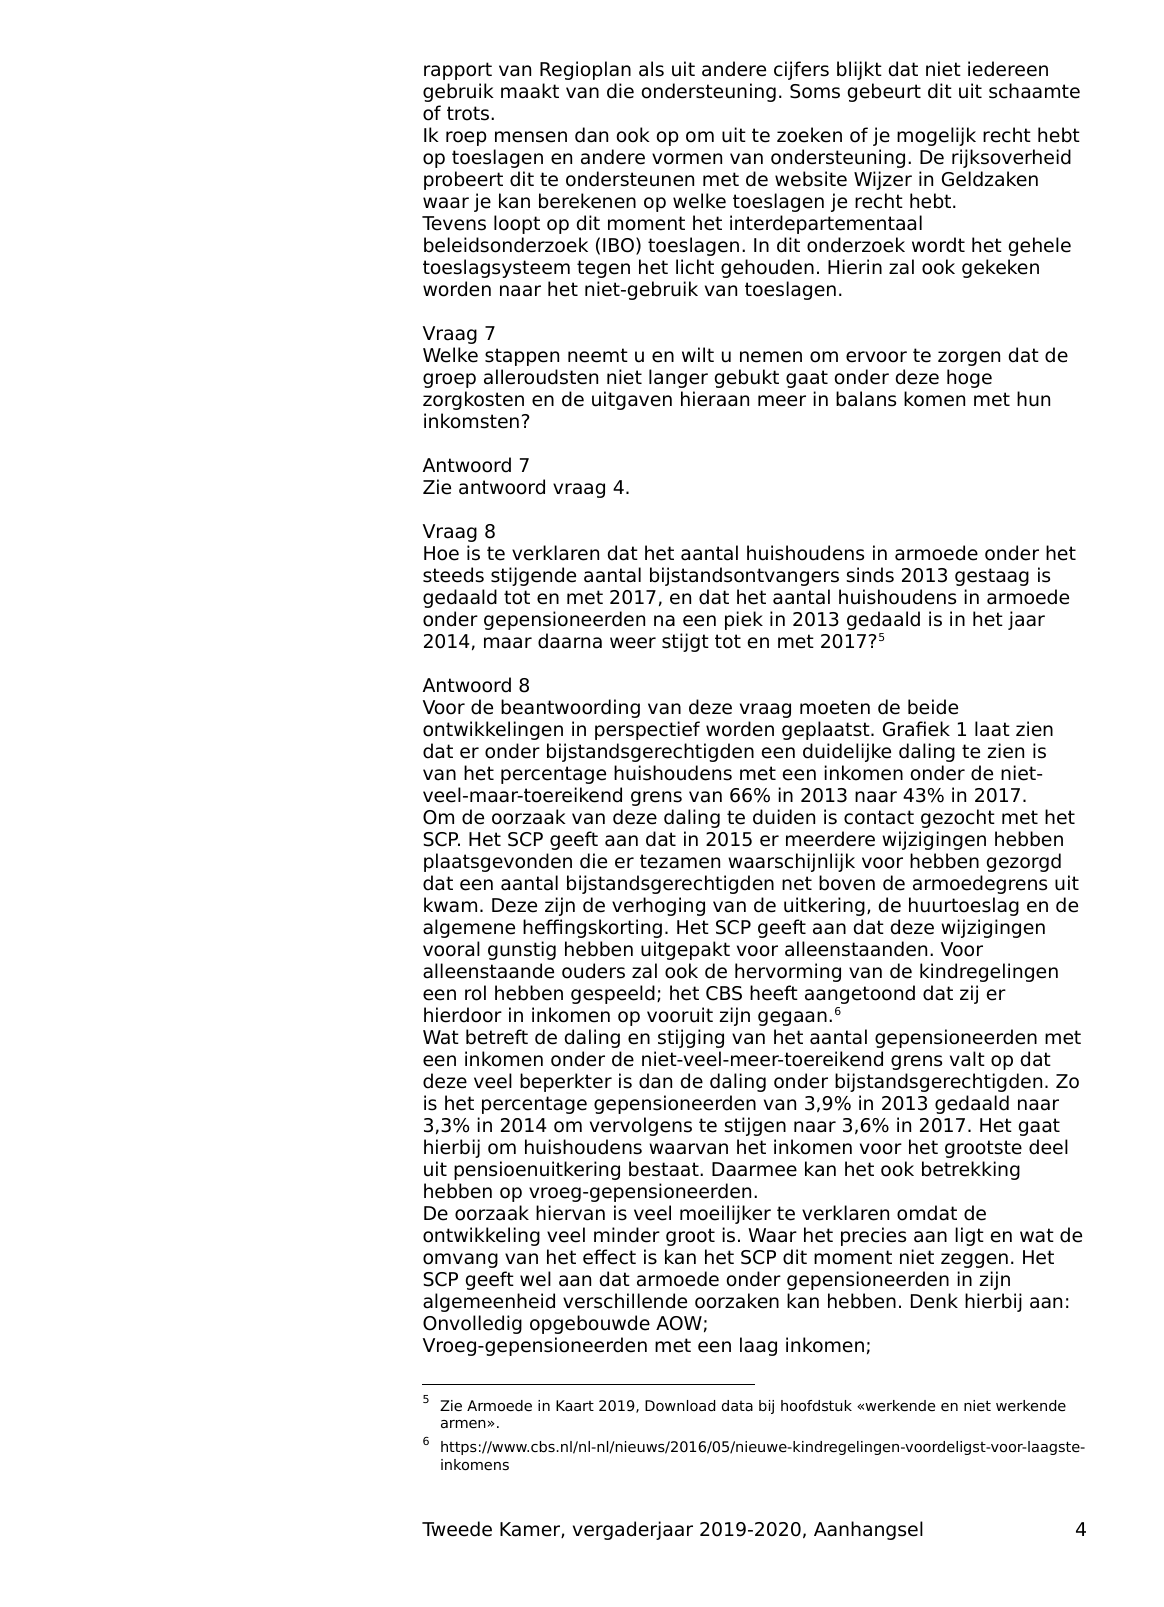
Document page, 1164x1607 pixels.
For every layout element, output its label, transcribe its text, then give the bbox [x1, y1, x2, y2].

text De oorzaak hiervan is veel moeilijker te verklaren omdat de ontwikkeling veel minder groot is. Waar het precies aan ligt en wat de omvang van het effect is kan het SCP dit moment niet zeggen. Het SCP geeft wel aan dat armoede onder gepensioneerden in zijn algemeenheid verschillende oorzaken kan hebben. Denk hierbij aan: [422, 1203, 1087, 1313]
text rapport van Regioplan als uit andere cijfers blijkt dat niet iedereen gebruik maakt van die ondersteuning. Soms gebeurt dit uit schaamte of trots. [422, 59, 1087, 125]
text Wat betreft de daling en stijging van het aantal gepensioneerden met een inkomen onder de niet-veel-meer-toereikend grens valt op dat deze veel beperkter is dan de daling onder bijstandsgerechtigden. Zo is het percentage gepensioneerden van 3,9% in 2013 gedaald naar 3,3% in 2014 om vervolgens te stijgen naar 3,6% in 2017. Het gaat hierbij om huishoudens waarvan het inkomen voor het grootste deel uit pensioenuitkering bestaat. Daarmee kan het ook betrekking hebben op vroeg-gepensioneerden. [422, 1027, 1087, 1203]
text Vraag 7 [422, 323, 1087, 345]
text Ik roep mensen dan ook op om uit te zoeken of je mogelijk recht hebt op toeslagen en andere vormen van ondersteuning. De rijksoverheid probeert dit te ondersteunen met de website Wijzer in Geldzaken waar je kan berekenen op welke toeslagen je recht hebt. [422, 125, 1087, 213]
text Om de oorzaak van deze daling te duiden is contact gezocht met het SCP. Het SCP geeft aan dat in 2015 er meerdere wijzigingen hebben plaatsgevonden die er tezamen waarschijnlijk voor hebben gezorgd dat een aantal bijstandsgerechtigden net boven de armoedegrens uit kwam. Deze zijn de verhoging van de uitkering, de huurtoeslag en de algemene heffingskorting. Het SCP geeft aan dat deze wijzigingen vooral gunstig hebben uitgepakt voor alleenstaanden. Voor alleenstaande ouders zal ook de hervorming van de kindregelingen een rol hebben gespeeld; het CBS heeft aangetoond dat zij er hierdoor in inkomen op vooruit zijn gegaan. [422, 807, 1087, 1027]
text Tevens loopt op dit moment het interdepartementaal beleidsonderzoek (IBO) toeslagen. In dit onderzoek wordt het gehele toeslagsysteem tegen het licht gehouden. Hierin zal ook gekeken worden naar het niet-gebruik van toeslagen. [422, 213, 1087, 301]
text Vroeg-gepensioneerden met een laag inkomen; [422, 1335, 1087, 1357]
text Vraag 8 [422, 521, 1087, 543]
text Antwoord 7 [422, 455, 1087, 477]
text Voor de beantwoording van deze vraag moeten de beide ontwikkelingen in perspectief worden geplaatst. Grafiek 1 laat zien dat er onder bijstandsgerechtigden een duidelijke daling te zien is van het percentage huishoudens met een inkomen onder de niet-veel-maar-toereikend grens van 66% in 2013 naar 43% in 2017. [422, 697, 1087, 807]
text Hoe is te verklaren dat het aantal huishoudens in armoede onder het steeds stijgende aantal bijstandsontvangers sinds 2013 gestaag is gedaald tot en met 2017, en dat het aantal huishoudens in armoede onder gepensioneerden na een piek in 2013 gedaald is in het jaar 2014, maar daarna weer stijgt tot en met 2017? [422, 543, 1087, 653]
text Antwoord 8 [422, 675, 1087, 697]
text https://www.cbs.nl/nl-nl/nieuws/2016/05/nieuwe-kindregelingen-voordeligst-voor-laagste-inkomens [422, 1435, 1087, 1474]
text Zie Armoede in Kaart 2019, Download data bij hoofdstuk «werkende en niet werkende armen». [422, 1393, 1087, 1432]
text Welke stappen neemt u en wilt u nemen om ervoor te zorgen dat de groep alleroudsten niet langer gebukt gaat onder deze hoge zorgkosten en de uitgaven hieraan meer in balans komen met hun inkomsten? [422, 345, 1087, 433]
text Zie antwoord vraag 4. [422, 477, 1087, 499]
text Onvolledig opgebouwde AOW; [422, 1313, 1087, 1335]
